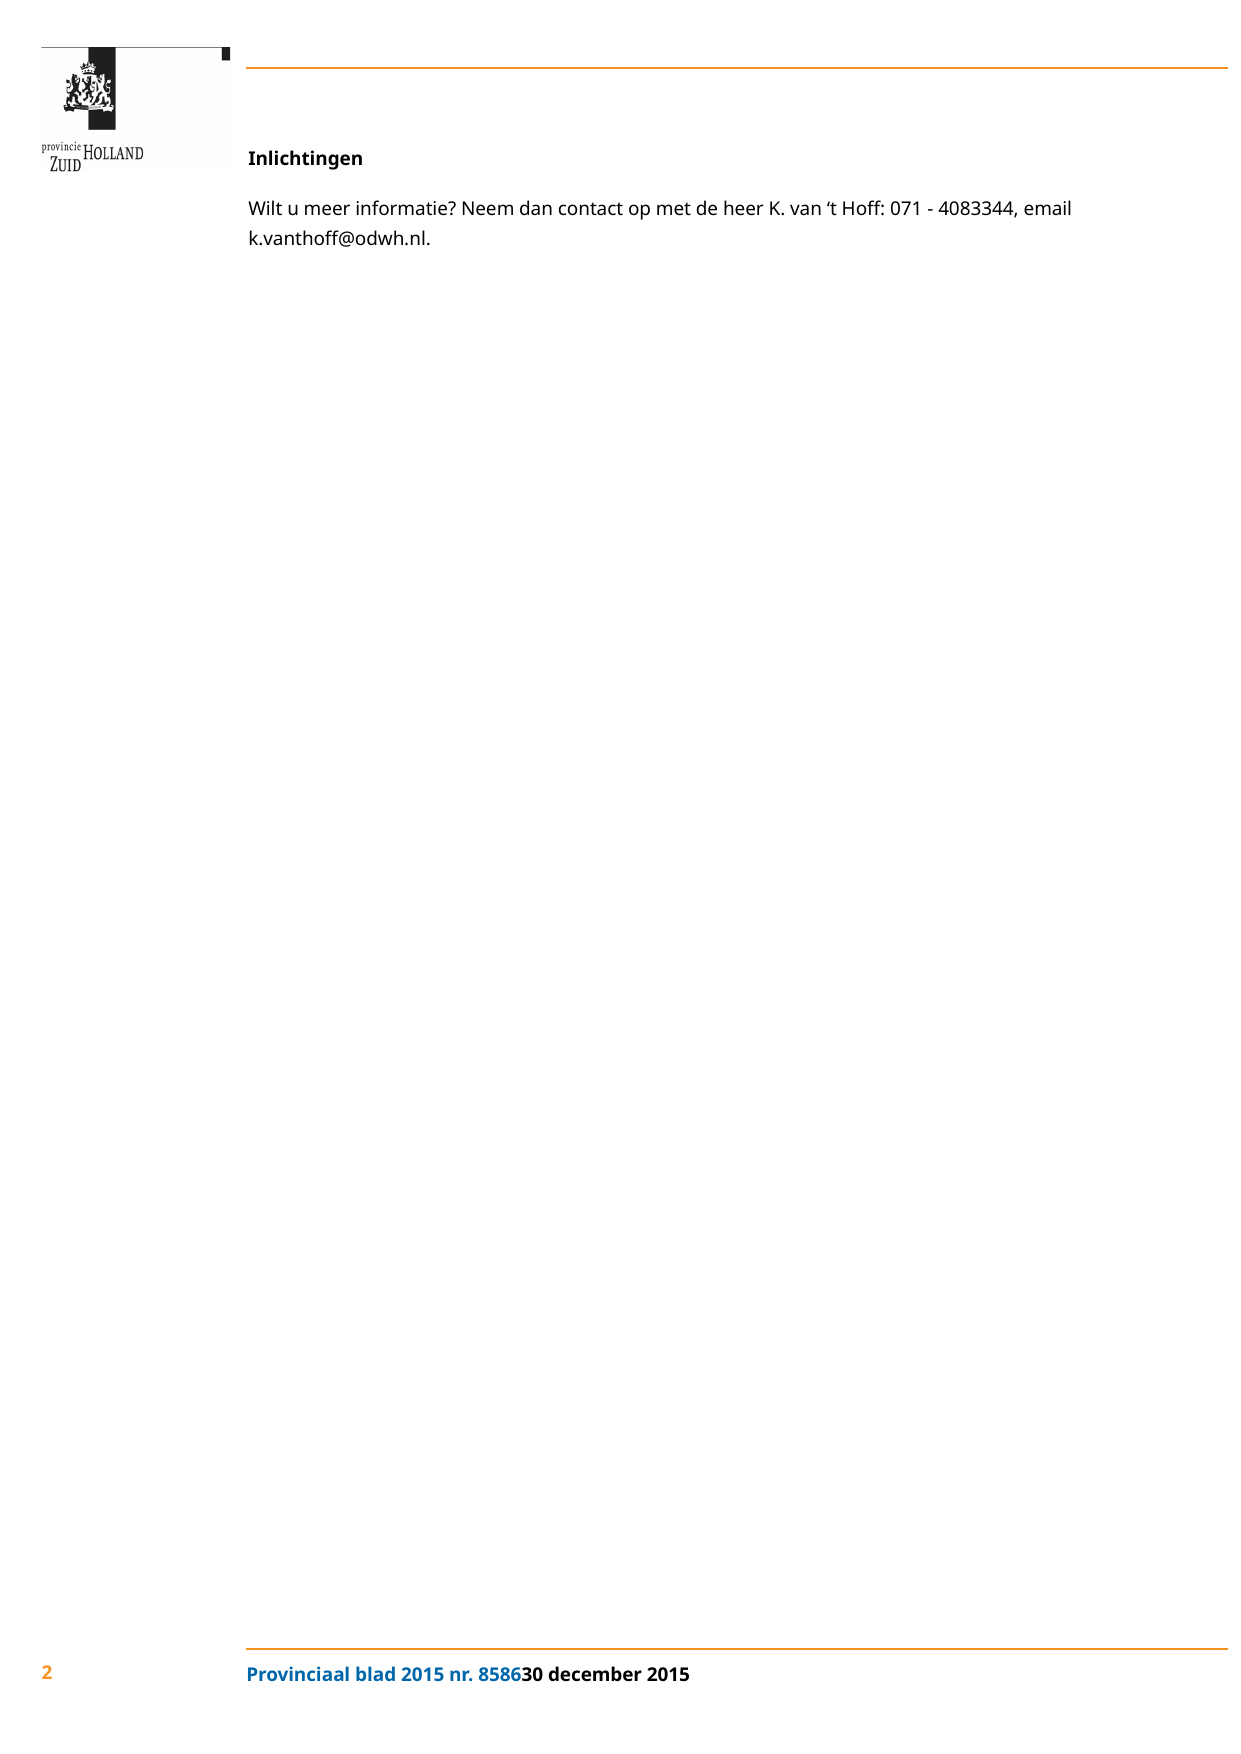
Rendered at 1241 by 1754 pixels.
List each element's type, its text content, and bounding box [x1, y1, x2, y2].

text Inlichtingen [248, 145, 1152, 171]
text Wilt u meer informatie? Neem dan contact op met de heer K. van ‘t Hoff: 071 - 4083344, email k.vanthoff@odwh.nl. [248, 196, 1152, 251]
picture [41, 47, 231, 172]
